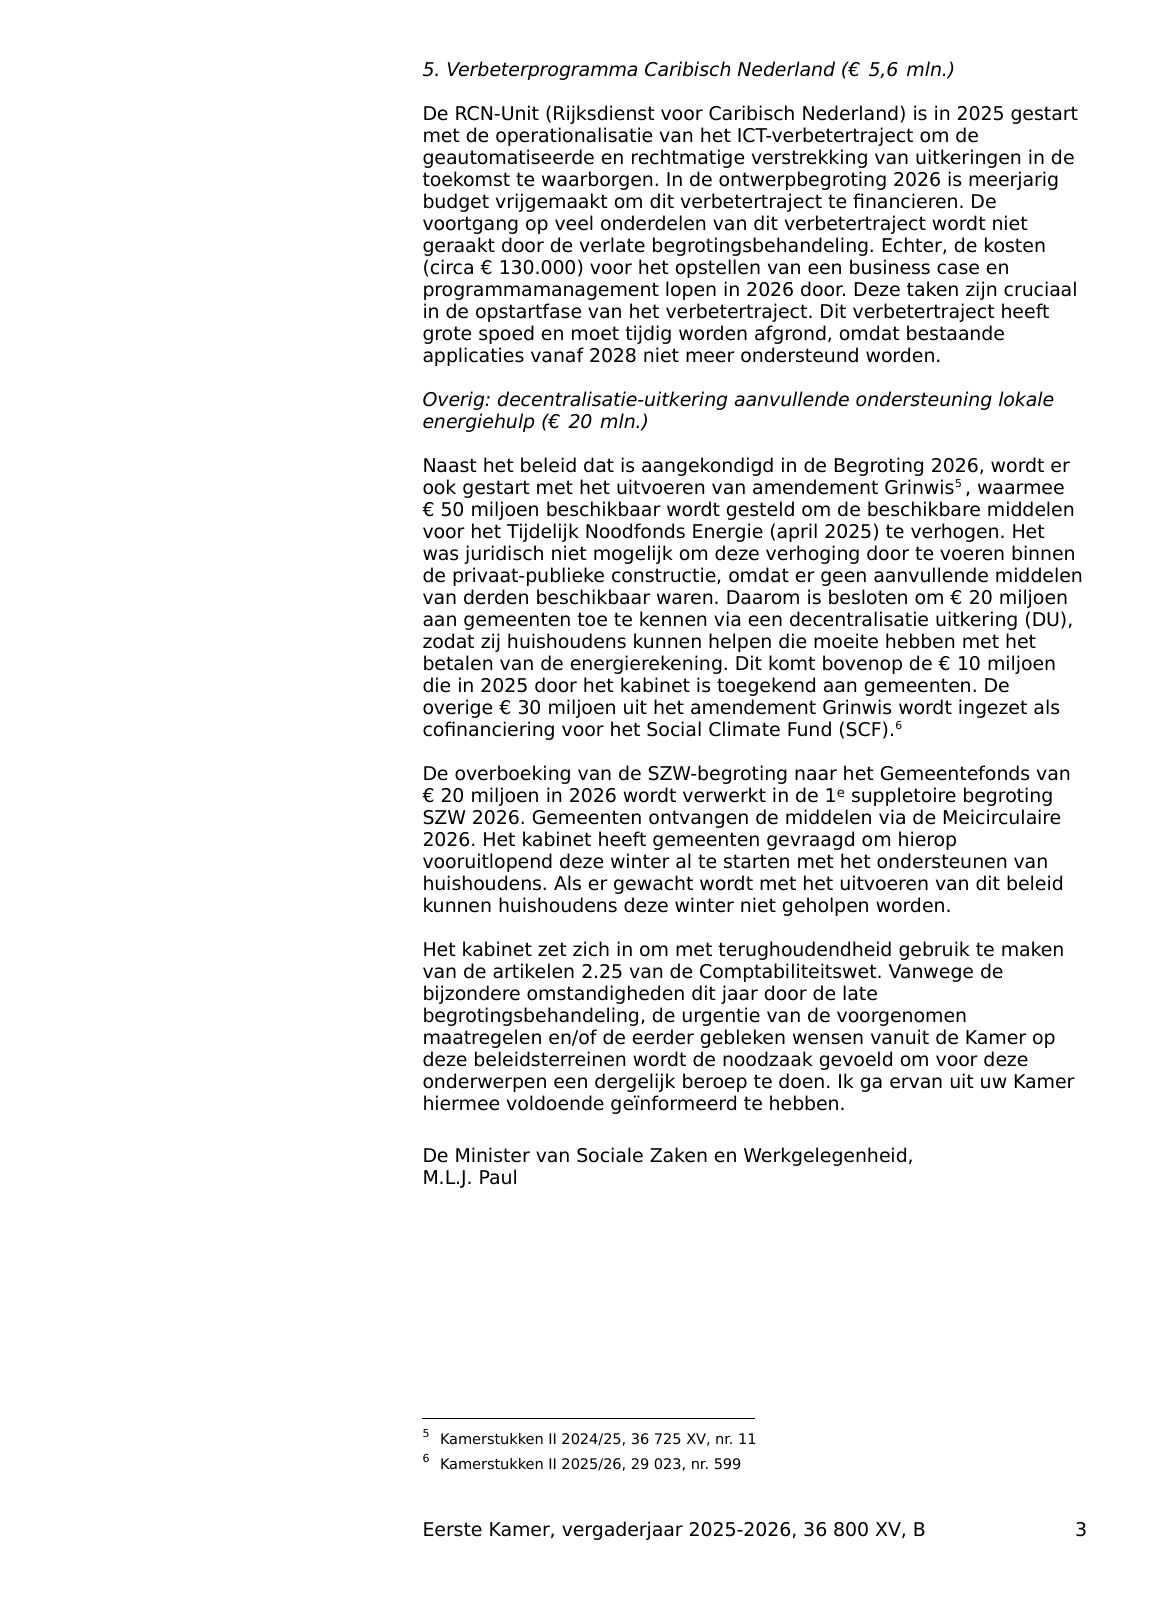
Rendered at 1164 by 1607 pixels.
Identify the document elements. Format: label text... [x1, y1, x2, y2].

text De overboeking van de SZW-begroting naar het Gemeentefonds van € 20 miljoen in 2026 wordt verwerkt in de 1e suppletoire begroting SZW 2026. Gemeenten ontvangen de middelen via de Meicirculaire 2026. Het kabinet heeft gemeenten gevraagd om hierop vooruitlopend deze winter al te starten met het ondersteunen van huishoudens. Als er gewacht wordt met het uitvoeren van dit beleid kunnen huishoudens deze winter niet geholpen worden. [422, 763, 1087, 917]
text De Minister van Sociale Zaken en Werkgelegenheid, M.L.J. Paul [422, 1145, 1087, 1189]
text Het kabinet zet zich in om met terughoudendheid gebruik te maken van de artikelen 2.25 van de Comptabiliteitswet. Vanwege de bijzondere omstandigheden dit jaar door de late begrotingsbehandeling, de urgentie van de voorgenomen maatregelen en/of de eerder gebleken wensen vanuit de Kamer op deze beleidsterreinen wordt de noodzaak gevoeld om voor deze onderwerpen een dergelijk beroep te doen. Ik ga ervan uit uw Kamer hiermee voldoende geïnformeerd te hebben. [422, 939, 1087, 1115]
text Kamerstukken II 2024/25, 36 725 XV, nr. 11 [422, 1427, 1087, 1449]
text Kamerstukken II 2025/26, 29 023, nr. 599 [422, 1452, 1087, 1474]
subtitle 5. Verbeterprogramma Caribisch Nederland (€ 5,6 mln.) [422, 59, 1087, 81]
text Naast het beleid dat is aangekondigd in de Begroting 2026, wordt er ook gestart met het uitvoeren van amendement Grinwis, waarmee € 50 miljoen beschikbaar wordt gesteld om de beschikbare middelen voor het Tijdelijk Noodfonds Energie (april 2025) te verhogen. Het was juridisch niet mogelijk om deze verhoging door te voeren binnen de privaat-publieke constructie, omdat er geen aanvullende middelen van derden beschikbaar waren. Daarom is besloten om € 20 miljoen aan gemeenten toe te kennen via een decentralisatie uitkering (DU), zodat zij huishoudens kunnen helpen die moeite hebben met het betalen van de energierekening. Dit komt bovenop de € 10 miljoen die in 2025 door het kabinet is toegekend aan gemeenten. De overige € 30 miljoen uit het amendement Grinwis wordt ingezet als cofinanciering voor het Social Climate Fund (SCF). [422, 455, 1087, 741]
subtitle Overig: decentralisatie-uitkering aanvullende ondersteuning lokale energiehulp (€ 20 mln.) [422, 389, 1087, 433]
text De RCN-Unit (Rijksdienst voor Caribisch Nederland) is in 2025 gestart met de operationalisatie van het ICT-verbetertraject om de geautomatiseerde en rechtmatige verstrekking van uitkeringen in de toekomst te waarborgen. In de ontwerpbegroting 2026 is meerjarig budget vrijgemaakt om dit verbetertraject te financieren. De voortgang op veel onderdelen van dit verbetertraject wordt niet geraakt door de verlate begrotingsbehandeling. Echter, de kosten (circa € 130.000) voor het opstellen van een business case en programmamanagement lopen in 2026 door. Deze taken zijn cruciaal in de opstartfase van het verbetertraject. Dit verbetertraject heeft grote spoed en moet tijdig worden afgrond, omdat bestaande applicaties vanaf 2028 niet meer ondersteund worden. [422, 103, 1087, 367]
